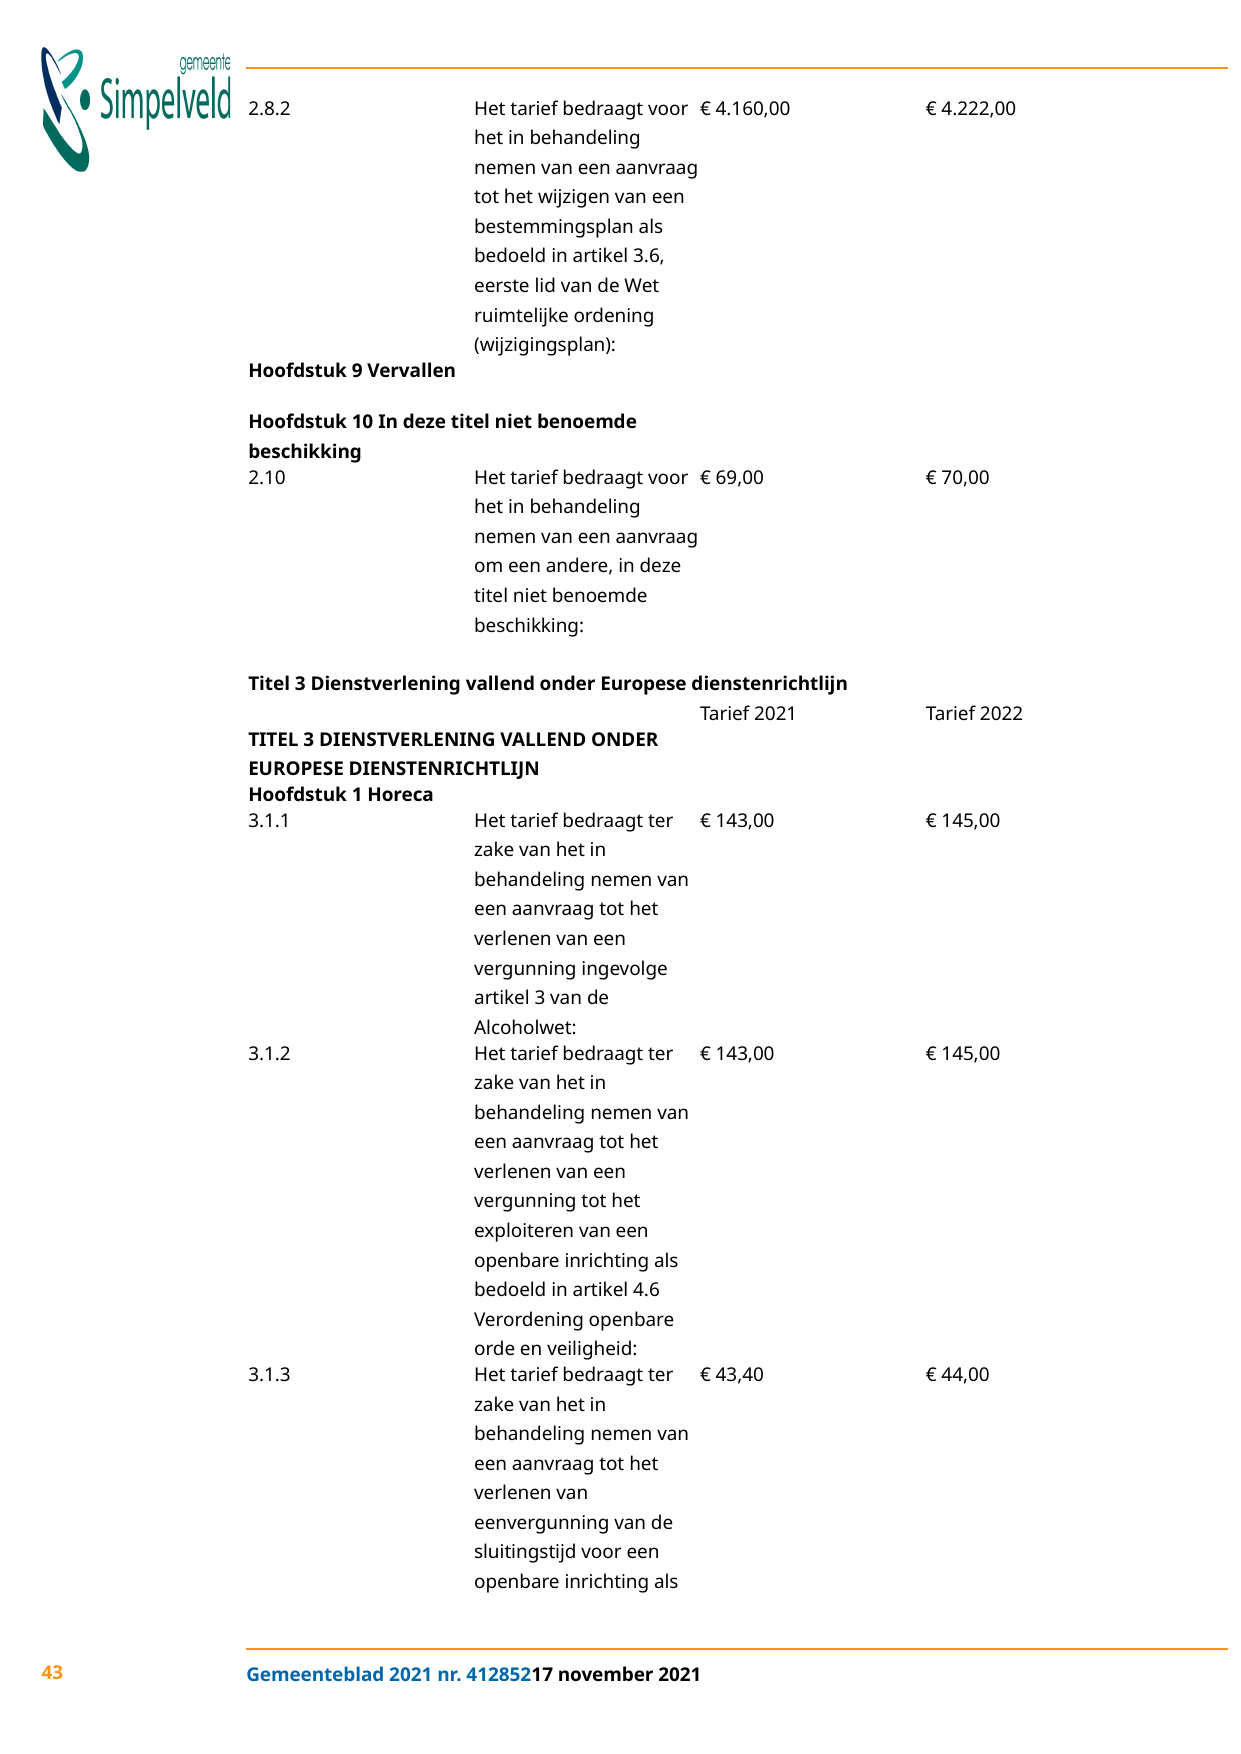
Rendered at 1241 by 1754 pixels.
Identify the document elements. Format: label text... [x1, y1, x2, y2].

table_cell [248, 383, 474, 409]
table_cell € 4.222,00 [926, 95, 1152, 357]
table_header Tarief 2022 [926, 700, 1152, 726]
table_cell € 70,00 [926, 464, 1152, 638]
table_cell € 43,40 [700, 1361, 926, 1594]
table_cell Het tarief bedraagt ter zake van het in behandeling nemen van een aanvraag tot het verlenen van een vergunning ingevolge artikel 3 van de Alcoholwet: [474, 807, 700, 1040]
picture [41, 47, 231, 172]
table_cell [700, 781, 926, 807]
table_cell [926, 781, 1152, 807]
table_cell [700, 726, 926, 781]
table_cell Hoofdstuk 9 Vervallen [248, 357, 700, 383]
table_cell € 4.160,00 [700, 95, 926, 357]
table_cell Het tarief bedraagt voor het in behandeling nemen van een aanvraag om een andere, in deze titel niet benoemde beschikking: [474, 464, 700, 638]
table_cell [926, 383, 1152, 409]
table_cell TITEL 3 DIENSTVERLENING VALLEND ONDER EUROPESE DIENSTENRICHTLIJN [248, 726, 700, 781]
table_cell Het tarief bedraagt ter zake van het in behandeling nemen van een aanvraag tot het verlenen van eenvergunning van de sluitingstijd voor een openbare inrichting als [474, 1361, 700, 1594]
table_cell 2.8.2 [248, 95, 474, 357]
table_cell [474, 383, 700, 409]
table_cell € 69,00 [700, 464, 926, 638]
table_cell [926, 357, 1152, 383]
table_cell 3.1.1 [248, 807, 474, 1040]
table_cell Hoofdstuk 1 Horeca [248, 781, 700, 807]
table_cell € 143,00 [700, 1040, 926, 1361]
table_cell € 143,00 [700, 807, 926, 1040]
table_cell € 44,00 [926, 1361, 1152, 1594]
table_cell [926, 726, 1152, 781]
table_cell € 145,00 [926, 807, 1152, 1040]
text Titel 3 Dienstverlening vallend onder Europese dienstenrichtlijn [248, 670, 1152, 696]
table_cell [926, 409, 1152, 464]
table_cell [700, 357, 926, 383]
table_header Tarief 2021 [700, 700, 926, 726]
table_cell 2.10 [248, 464, 474, 638]
table_cell Hoofdstuk 10 In deze titel niet benoemde beschikking [248, 409, 700, 464]
table_cell Het tarief bedraagt ter zake van het in behandeling nemen van een aanvraag tot het verlenen van een vergunning tot het exploiteren van een openbare inrichting als bedoeld in artikel 4.6 Verordening openbare orde en veiligheid: [474, 1040, 700, 1361]
table_cell 3.1.3 [248, 1361, 474, 1594]
table_cell € 145,00 [926, 1040, 1152, 1361]
table_cell 3.1.2 [248, 1040, 474, 1361]
table_cell [700, 383, 926, 409]
table_cell Het tarief bedraagt voor het in behandeling nemen van een aanvraag tot het wijzigen van een bestemmingsplan als bedoeld in artikel 3.6, eerste lid van de Wet ruimtelijke ordening (wijzigingsplan): [474, 95, 700, 357]
table_cell [700, 409, 926, 464]
table_header [248, 700, 700, 726]
